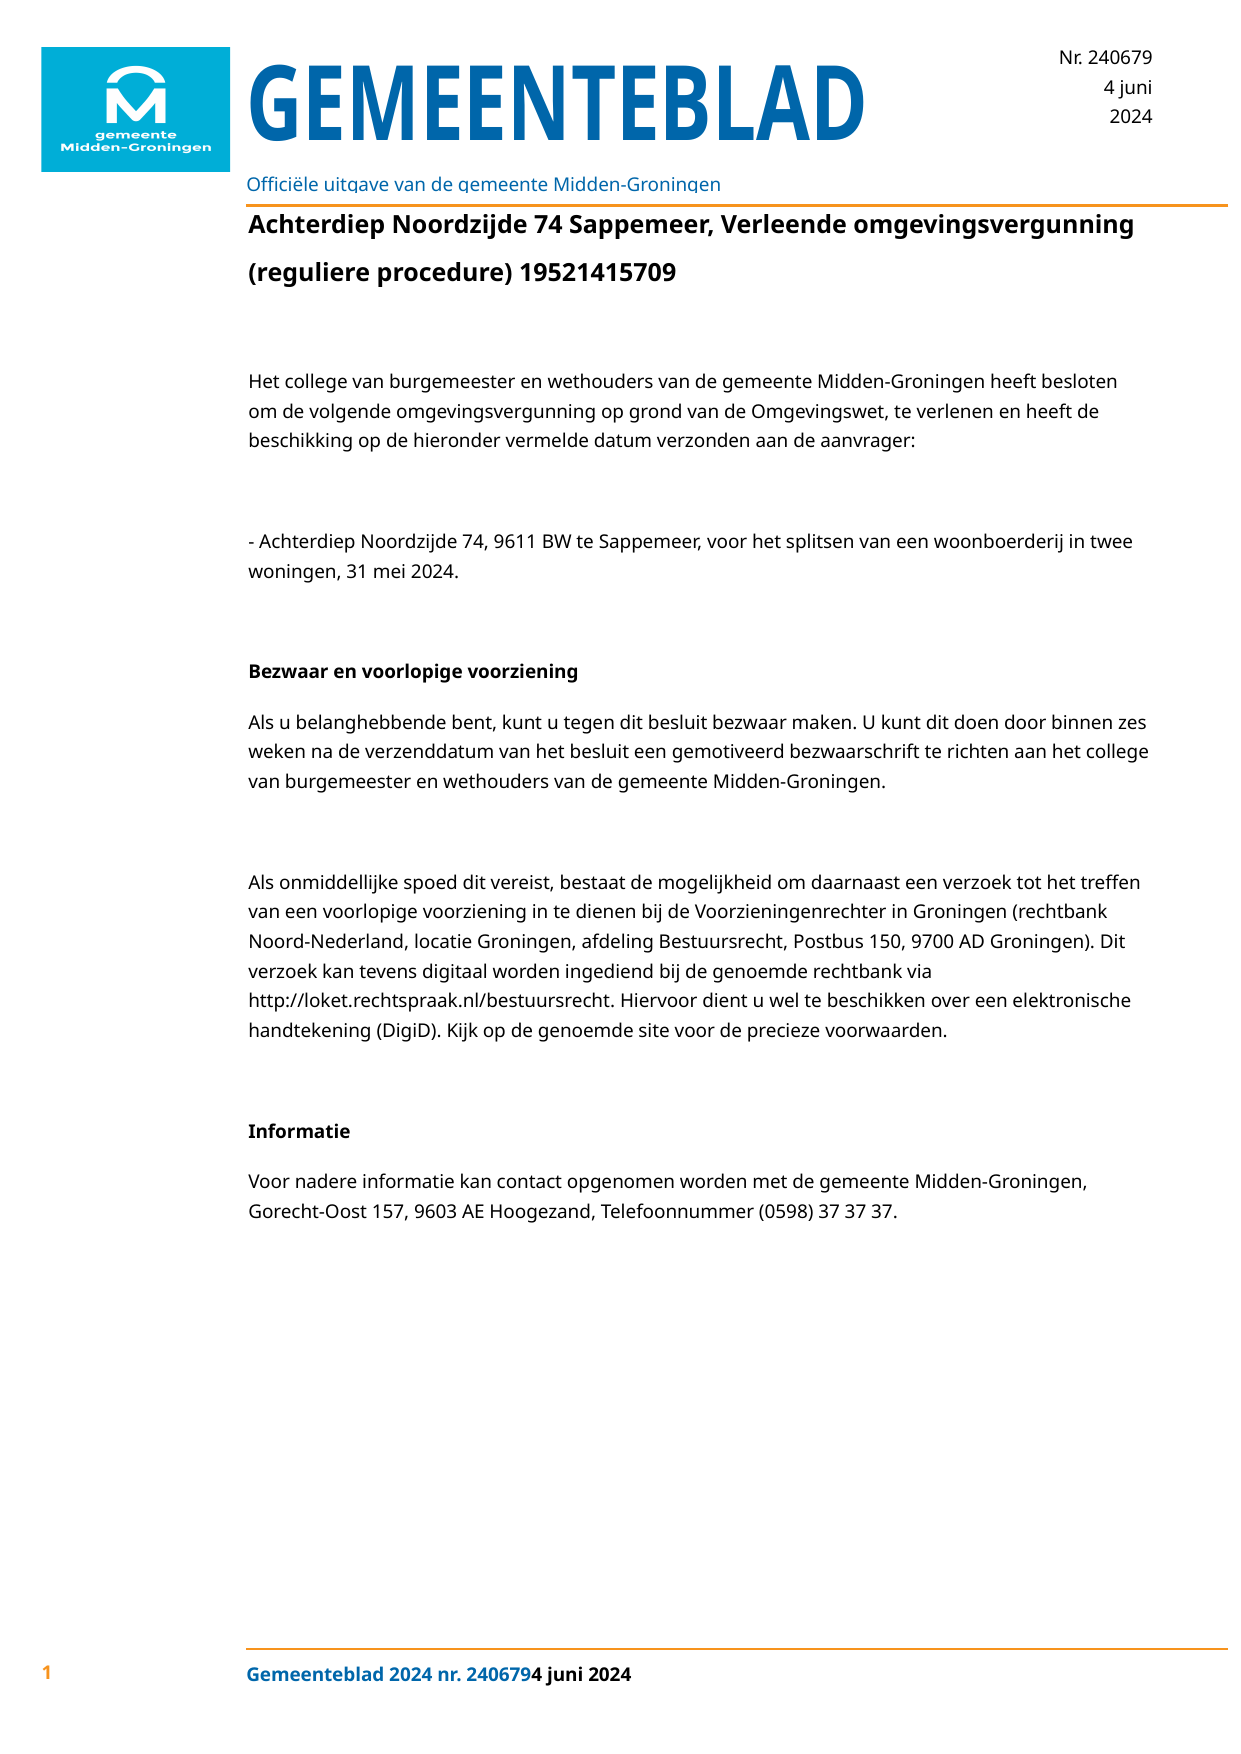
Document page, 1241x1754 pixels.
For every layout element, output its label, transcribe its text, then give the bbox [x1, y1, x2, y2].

text Voor nadere informatie kan contact opgenomen worden met de gemeente Midden-Groningen, Gorecht-Oost 157, 9603 AE Hoogezand, Telefoonnummer (0598) 37 37 37. [248, 1168, 1152, 1224]
text Bezwaar en voorlopige voorziening [248, 659, 1152, 684]
text Informatie [248, 1118, 1152, 1144]
picture [107, 89, 165, 122]
picture [108, 66, 164, 82]
text Het college van burgemeester en wethouders van de gemeente Midden-Groningen heeft besloten om de volgende omgevingsvergunning op grond van de Omgevingswet, te verlenen en heeft de beschikking op de hieronder vermelde datum verzonden aan de aanvrager: [248, 368, 1152, 453]
text Als onmiddellijke spoed dit vereist, bestaat de mogelijkheid om daarnaast een verzoek tot het treffen van een voorlopige voorziening in te dienen bij de Voorzieningenrechter in Groningen (rechtbank Noord-Nederland, locatie Groningen, afdeling Bestuursrecht, Postbus 150, 9700 AD Groningen). Dit verzoek kan tevens digitaal worden ingediend bij de genoemde rechtbank via http://loket.rechtspraak.nl/bestuursrecht. Hiervoor dient u wel te beschikken over een elektronische handtekening (DigiD). Kijk op de genoemde site voor de precieze voorwaarden. [248, 869, 1152, 1043]
text Achterdiep Noordzijde 74 Sappemeer, Verleende omgevingsvergunning (reguliere procedure) 19521415709 [248, 207, 1152, 288]
text - Achterdiep Noordzijde 74, 9611 BW te Sappemeer, voor het splitsen van een woonboerderij in twee woningen, 31 mei 2024. [248, 528, 1152, 584]
picture [184, 146, 190, 153]
text Als u belanghebbende bent, kunt u tegen dit besluit bezwaar maken. U kunt dit doen door binnen zes weken na de verzenddatum van het besluit een gemotiveerd bezwaarschrift te richten aan het college van burgemeester en wethouders van de gemeente Midden-Groningen. [248, 709, 1152, 794]
